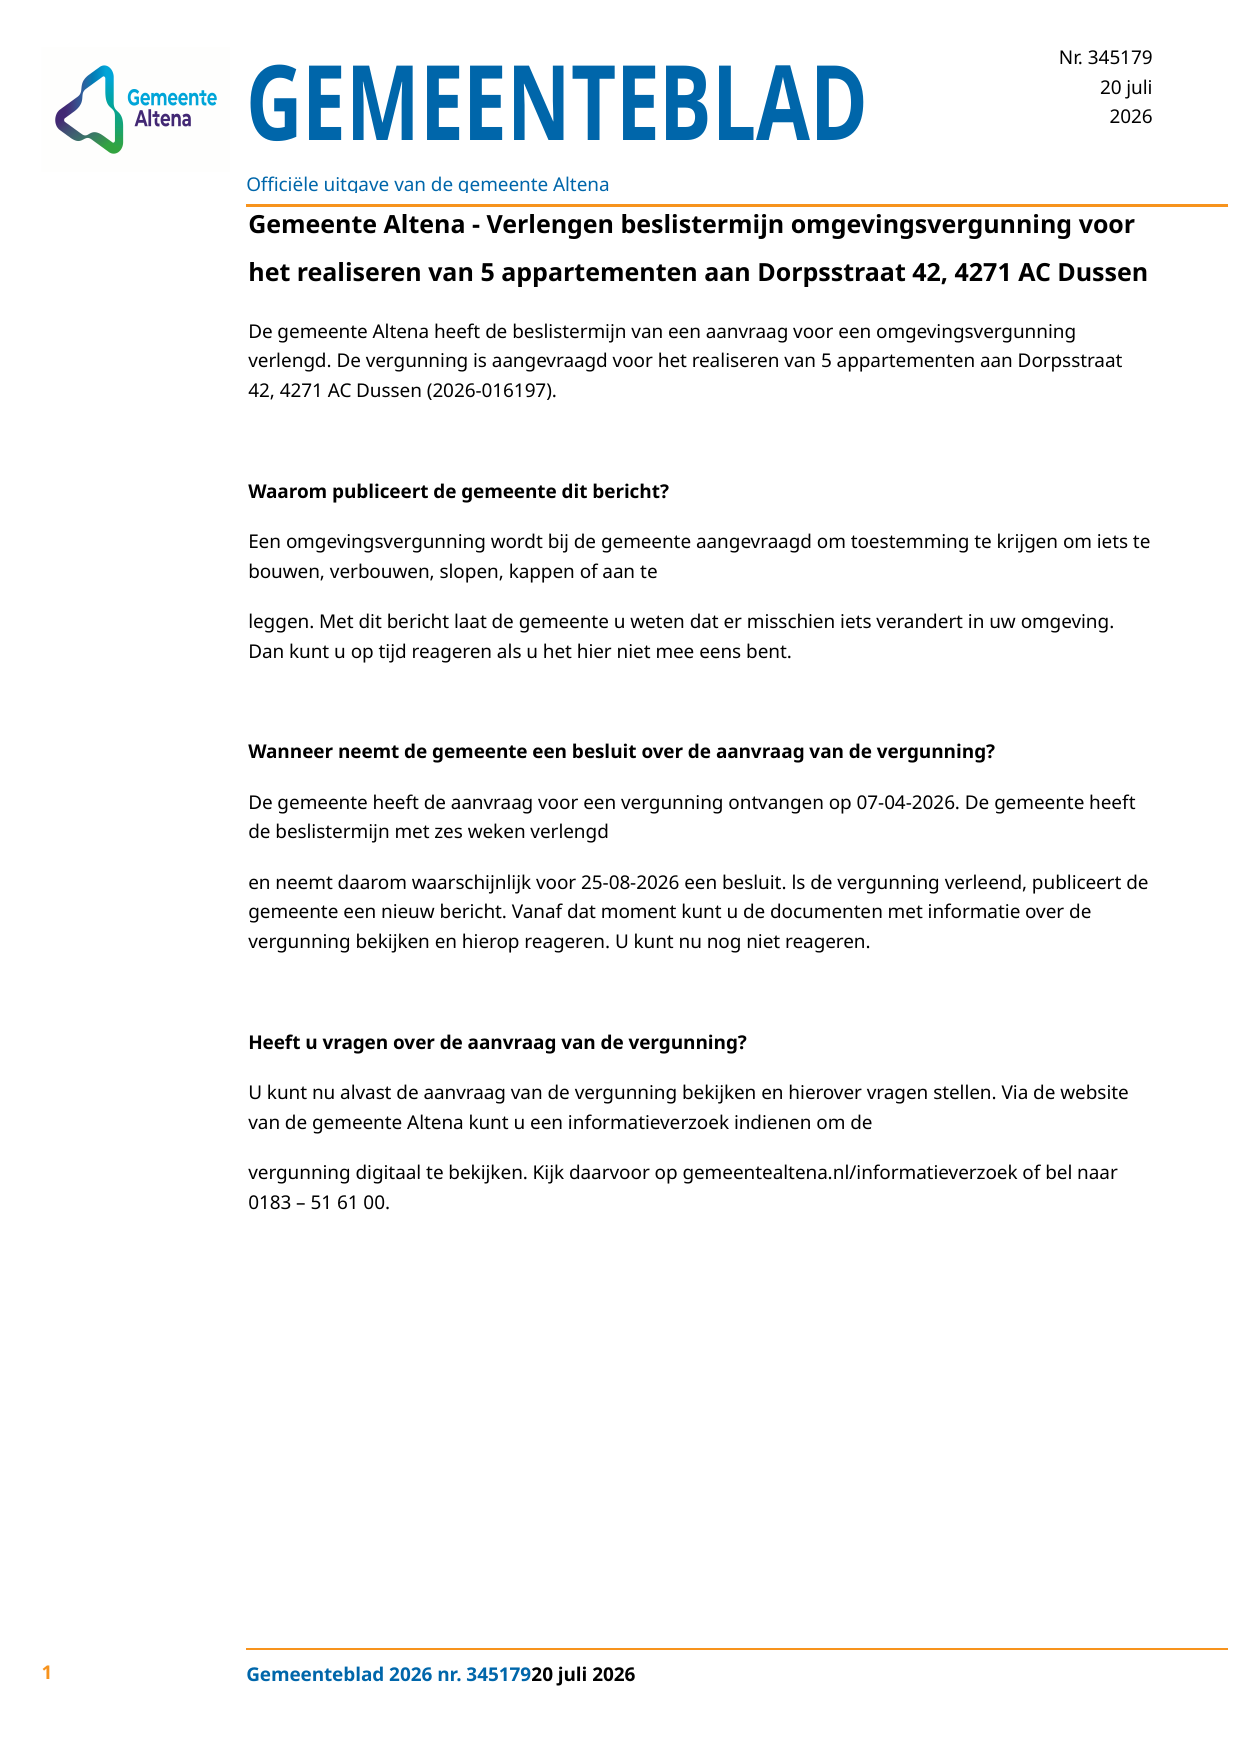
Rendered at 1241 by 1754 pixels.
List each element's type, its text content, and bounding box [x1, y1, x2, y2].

text De gemeente Altena heeft de beslistermijn van een aanvraag voor een omgevingsvergunning verlengd. De vergunning is aangevraagd voor het realiseren van 5 appartementen aan Dorpsstraat 42, 4271 AC Dussen (2026-016197). [248, 318, 1152, 403]
picture [41, 47, 231, 172]
text Gemeente Altena - Verlengen beslistermijn omgevingsvergunning voor het realiseren van 5 appartementen aan Dorpsstraat 42, 4271 AC Dussen [248, 207, 1152, 288]
text leggen. Met dit bericht laat de gemeente u weten dat er misschien iets verandert in uw omgeving. Dan kunt u op tijd reageren als u het hier niet mee eens bent. [248, 608, 1152, 664]
text U kunt nu alvast de aanvraag van de vergunning bekijken en hierover vragen stellen. Via de website van de gemeente Altena kunt u een informatieverzoek indienen om de [248, 1079, 1152, 1135]
text Waarom publiceert de gemeente dit bericht? [248, 478, 1152, 504]
text Een omgevingsvergunning wordt bij de gemeente aangevraagd om toestemming te krijgen om iets te bouwen, verbouwen, slopen, kappen of aan te [248, 528, 1152, 584]
text Wanneer neemt de gemeente een besluit over de aanvraag van de vergunning? [248, 739, 1152, 764]
text en neemt daarom waarschijnlijk voor 25-08-2026 een besluit. ls de vergunning verleend, publiceert de gemeente een nieuw bericht. Vanaf dat moment kunt u de documenten met informatie over de vergunning bekijken en hierop reageren. U kunt nu nog niet reageren. [248, 869, 1152, 954]
text Heeft u vragen over de aanvraag van de vergunning? [248, 1029, 1152, 1055]
text De gemeente heeft de aanvraag voor een vergunning ontvangen op 07-04-2026. De gemeente heeft de beslistermijn met zes weken verlengd [248, 789, 1152, 844]
text vergunning digitaal te bekijken. Kijk daarvoor op gemeentealtena.nl/informatieverzoek of bel naar 0183 – 51 61 00. [248, 1159, 1152, 1215]
